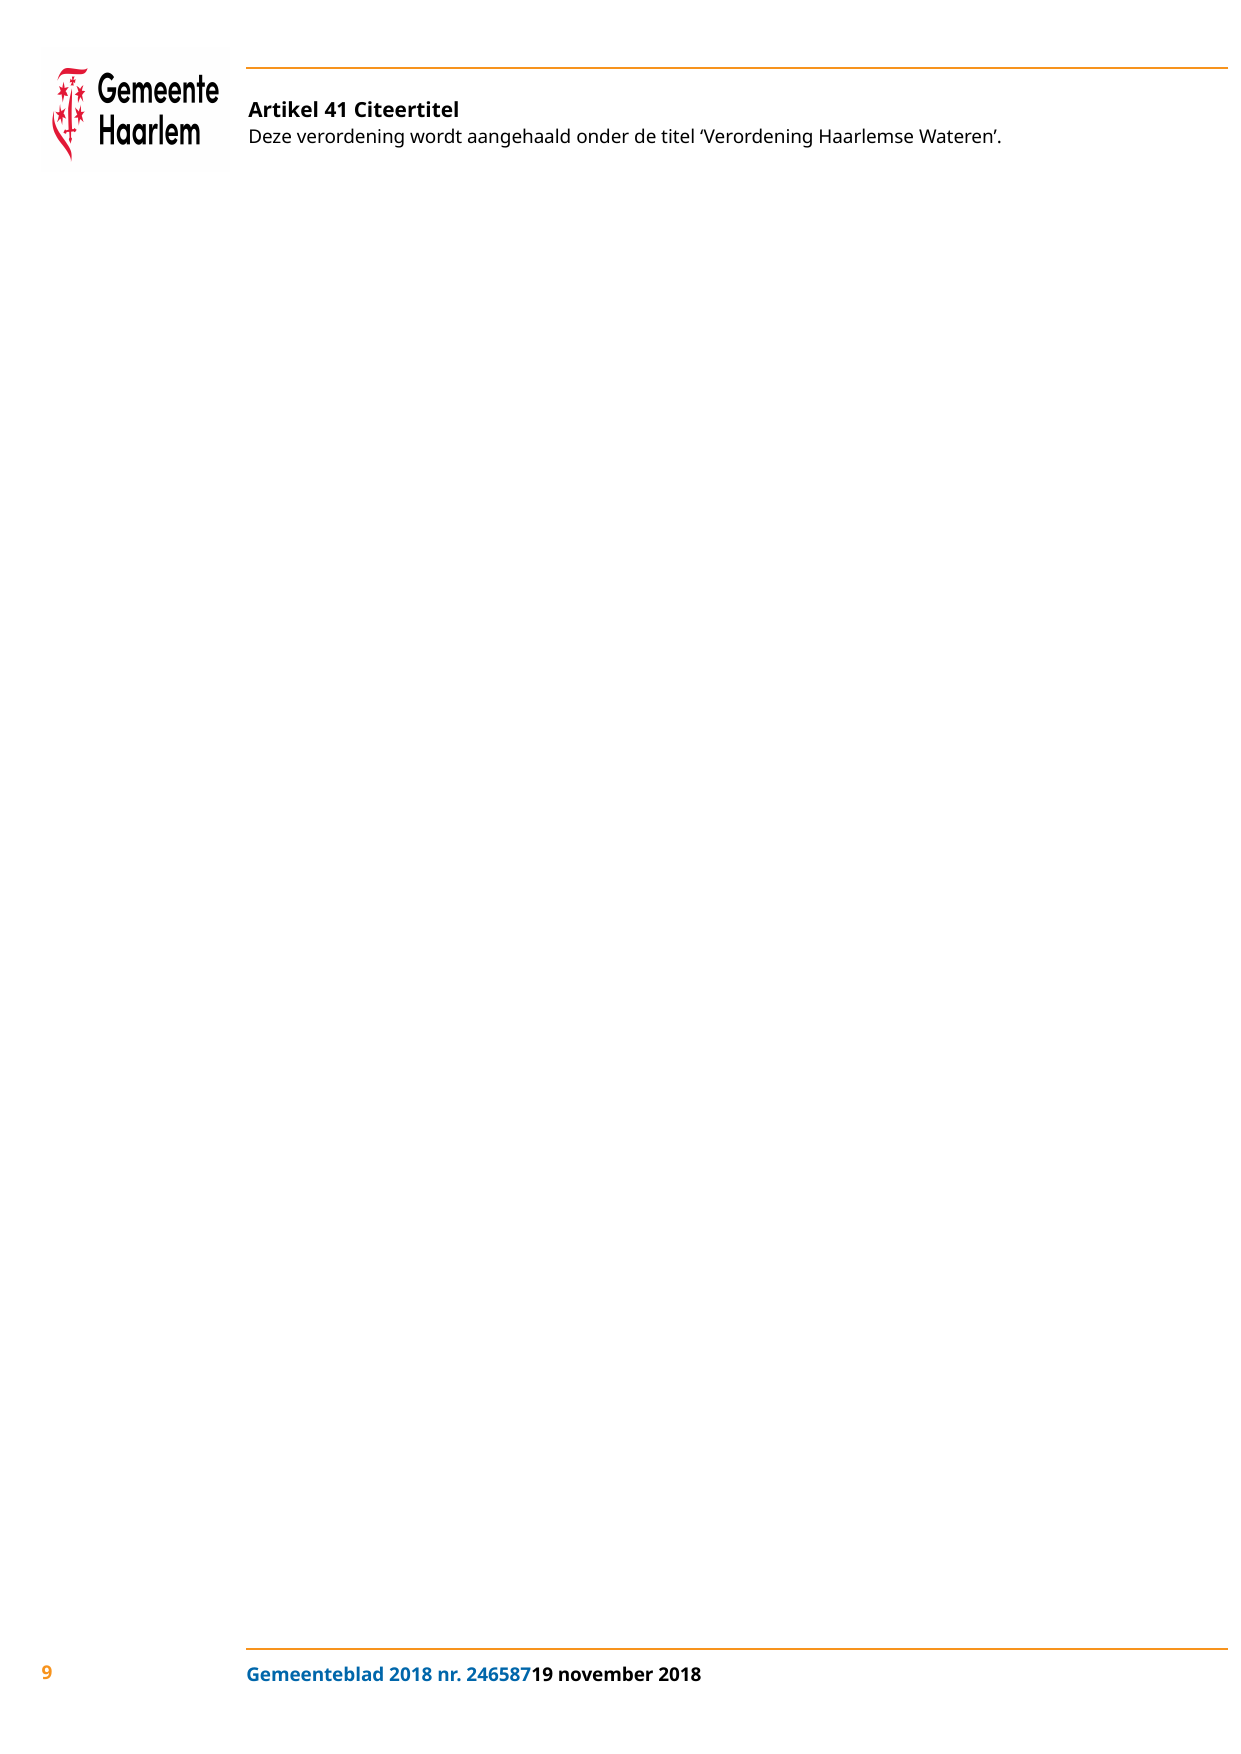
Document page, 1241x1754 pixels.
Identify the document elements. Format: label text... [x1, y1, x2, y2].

picture [41, 47, 231, 172]
text Deze verordening wordt aangehaald onder de titel ‘Verordening Haarlemse Wateren’. [248, 123, 1152, 149]
text Artikel 41 Citeertitel [248, 95, 1152, 123]
